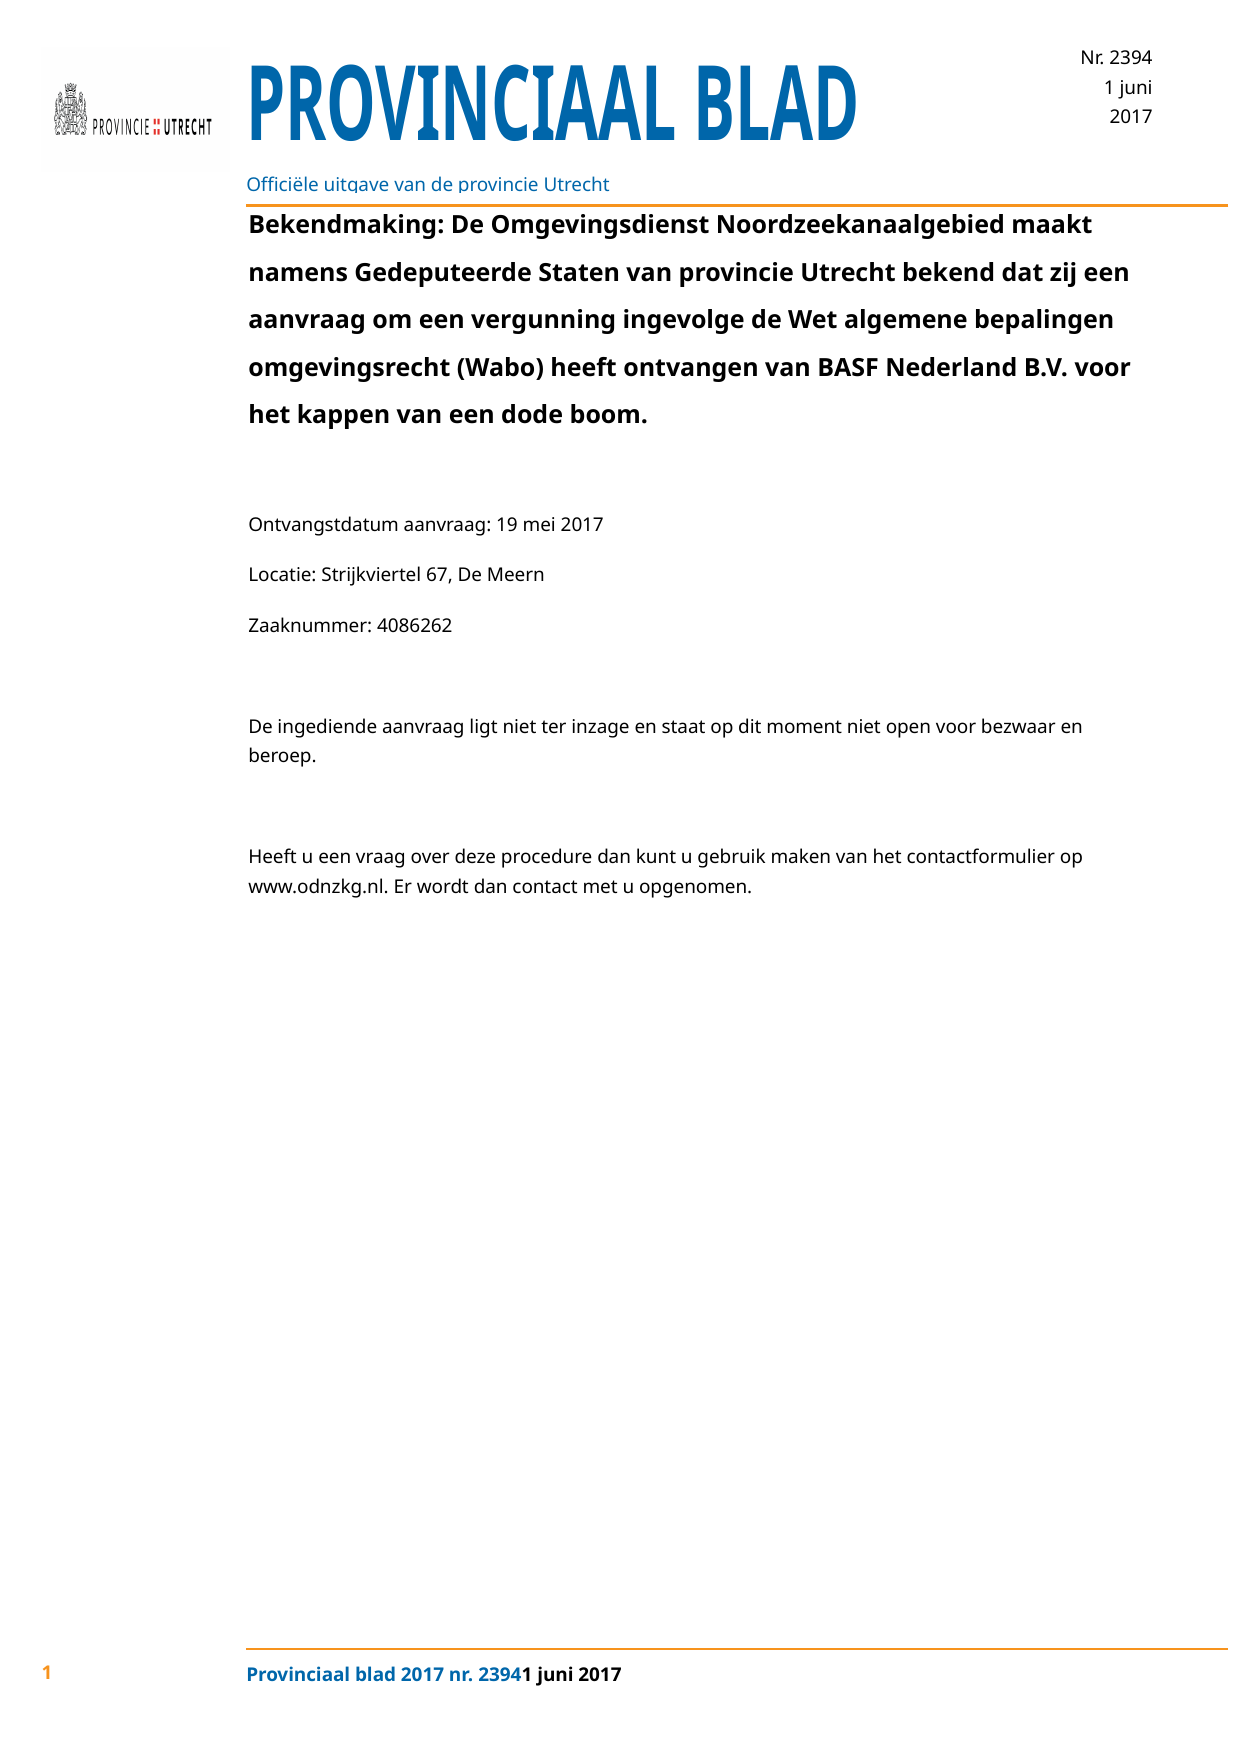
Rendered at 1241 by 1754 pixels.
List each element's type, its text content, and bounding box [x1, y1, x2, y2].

text Heeft u een vraag over deze procedure dan kunt u gebruik maken van het contactformulier op www.odnzkg.nl. Er wordt dan contact met u opgenomen. [248, 843, 1152, 898]
text Locatie: Strijkviertel 67, De Meern [248, 562, 1152, 587]
text Zaaknummer: 4086262 [248, 612, 1152, 638]
text Ontvangstdatum aanvraag: 19 mei 2017 [248, 511, 1152, 537]
text Bekendmaking: De Omgevingsdienst Noordzeekanaalgebied maakt namens Gedeputeerde Staten van provincie Utrecht bekend dat zij een aanvraag om een vergunning ingevolge de Wet algemene bepalingen omgevingsrecht (Wabo) heeft ontvangen van BASF Nederland B.V. voor het kappen van een dode boom. [248, 207, 1152, 431]
picture [41, 47, 231, 172]
text De ingediende aanvraag ligt niet ter inzage en staat op dit moment niet open voor bezwaar en beroep. [248, 713, 1152, 768]
